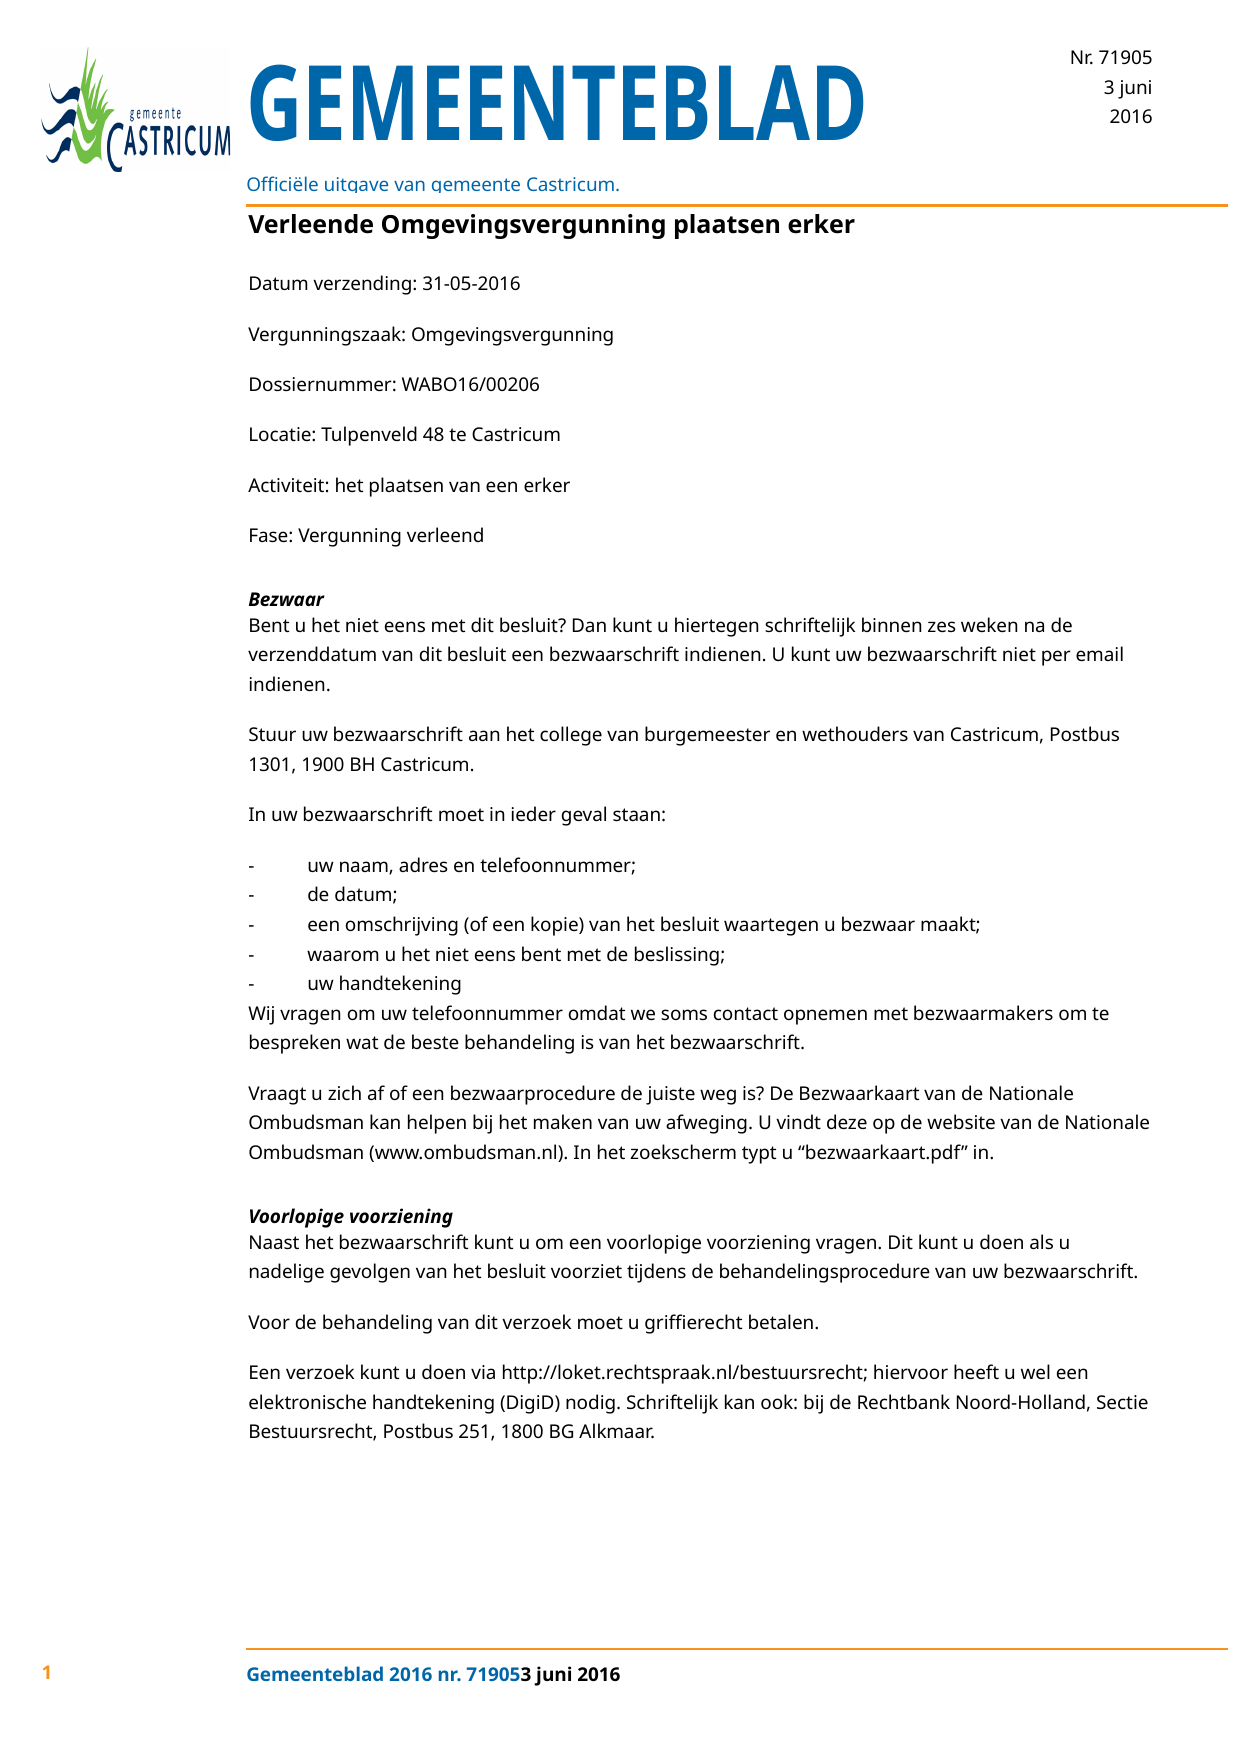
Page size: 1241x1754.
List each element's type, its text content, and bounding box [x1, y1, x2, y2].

text Locatie: Tulpenveld 48 te Castricum [248, 422, 1152, 447]
text Vraagt u zich af of een bezwaarprocedure de juiste weg is? De Bezwaarkaart van de Nationale Ombudsman kan helpen bij het maken van uw afweging. U vindt deze op de website van de Nationale Ombudsman (www.ombudsman.nl). In het zoekscherm typt u “bezwaarkaart.pdf” in. [248, 1080, 1152, 1165]
text Stuur uw bezwaarschrift aan het college van burgemeester en wethouders van Castricum, Postbus 1301, 1900 BH Castricum. [248, 722, 1152, 777]
text Wij vragen om uw telefoonnummer omdat we soms contact opnemen met bezwaarmakers om te bespreken wat de beste behandeling is van het bezwaarschrift. [248, 1000, 1152, 1055]
picture [41, 47, 231, 172]
text Fase: Vergunning verleend [248, 522, 1152, 548]
text Een verzoek kunt u doen via http://loket.rechtspraak.nl/bestuursrecht; hiervoor heeft u wel een elektronische handtekening (DigiD) nodig. Schriftelijk kan ook: bij de Rechtbank Noord-Holland, Sectie Bestuursrecht, Postbus 251, 1800 BG Alkmaar. [248, 1359, 1152, 1444]
text Activiteit: het plaatsen van een erker [248, 472, 1152, 498]
text Voorlopige voorziening [248, 1203, 1152, 1229]
text Bent u het niet eens met dit besluit? Dan kunt u hiertegen schriftelijk binnen zes weken na de verzenddatum van dit besluit een bezwaarschrift indienen. U kunt uw bezwaarschrift niet per email indienen. [248, 612, 1152, 697]
text Dossiernummer: WABO16/00206 [248, 371, 1152, 397]
list een omschrijving (of een kopie) van het besluit waartegen u bezwaar maakt; [248, 911, 1152, 937]
list uw naam, adres en telefoonnummer; [248, 852, 1152, 878]
list uw handtekening [248, 970, 1152, 996]
list waarom u het niet eens bent met de beslissing; [248, 941, 1152, 967]
text Naast het bezwaarschrift kunt u om een voorlopige voorziening vragen. Dit kunt u doen als u nadelige gevolgen van het besluit voorziet tijdens de behandelingsprocedure van uw bezwaarschrift. [248, 1229, 1152, 1284]
text Verleende Omgevingsvergunning plaatsen erker [248, 207, 1152, 241]
text Voor de behandeling van dit verzoek moet u griffierecht betalen. [248, 1309, 1152, 1334]
text Datum verzending: 31-05-2016 [248, 270, 1152, 296]
list de datum; [248, 882, 1152, 907]
text In uw bezwaarschrift moet in ieder geval staan: [248, 802, 1152, 827]
text Bezwaar [248, 586, 1152, 612]
text Vergunningszaak: Omgevingsvergunning [248, 321, 1152, 346]
